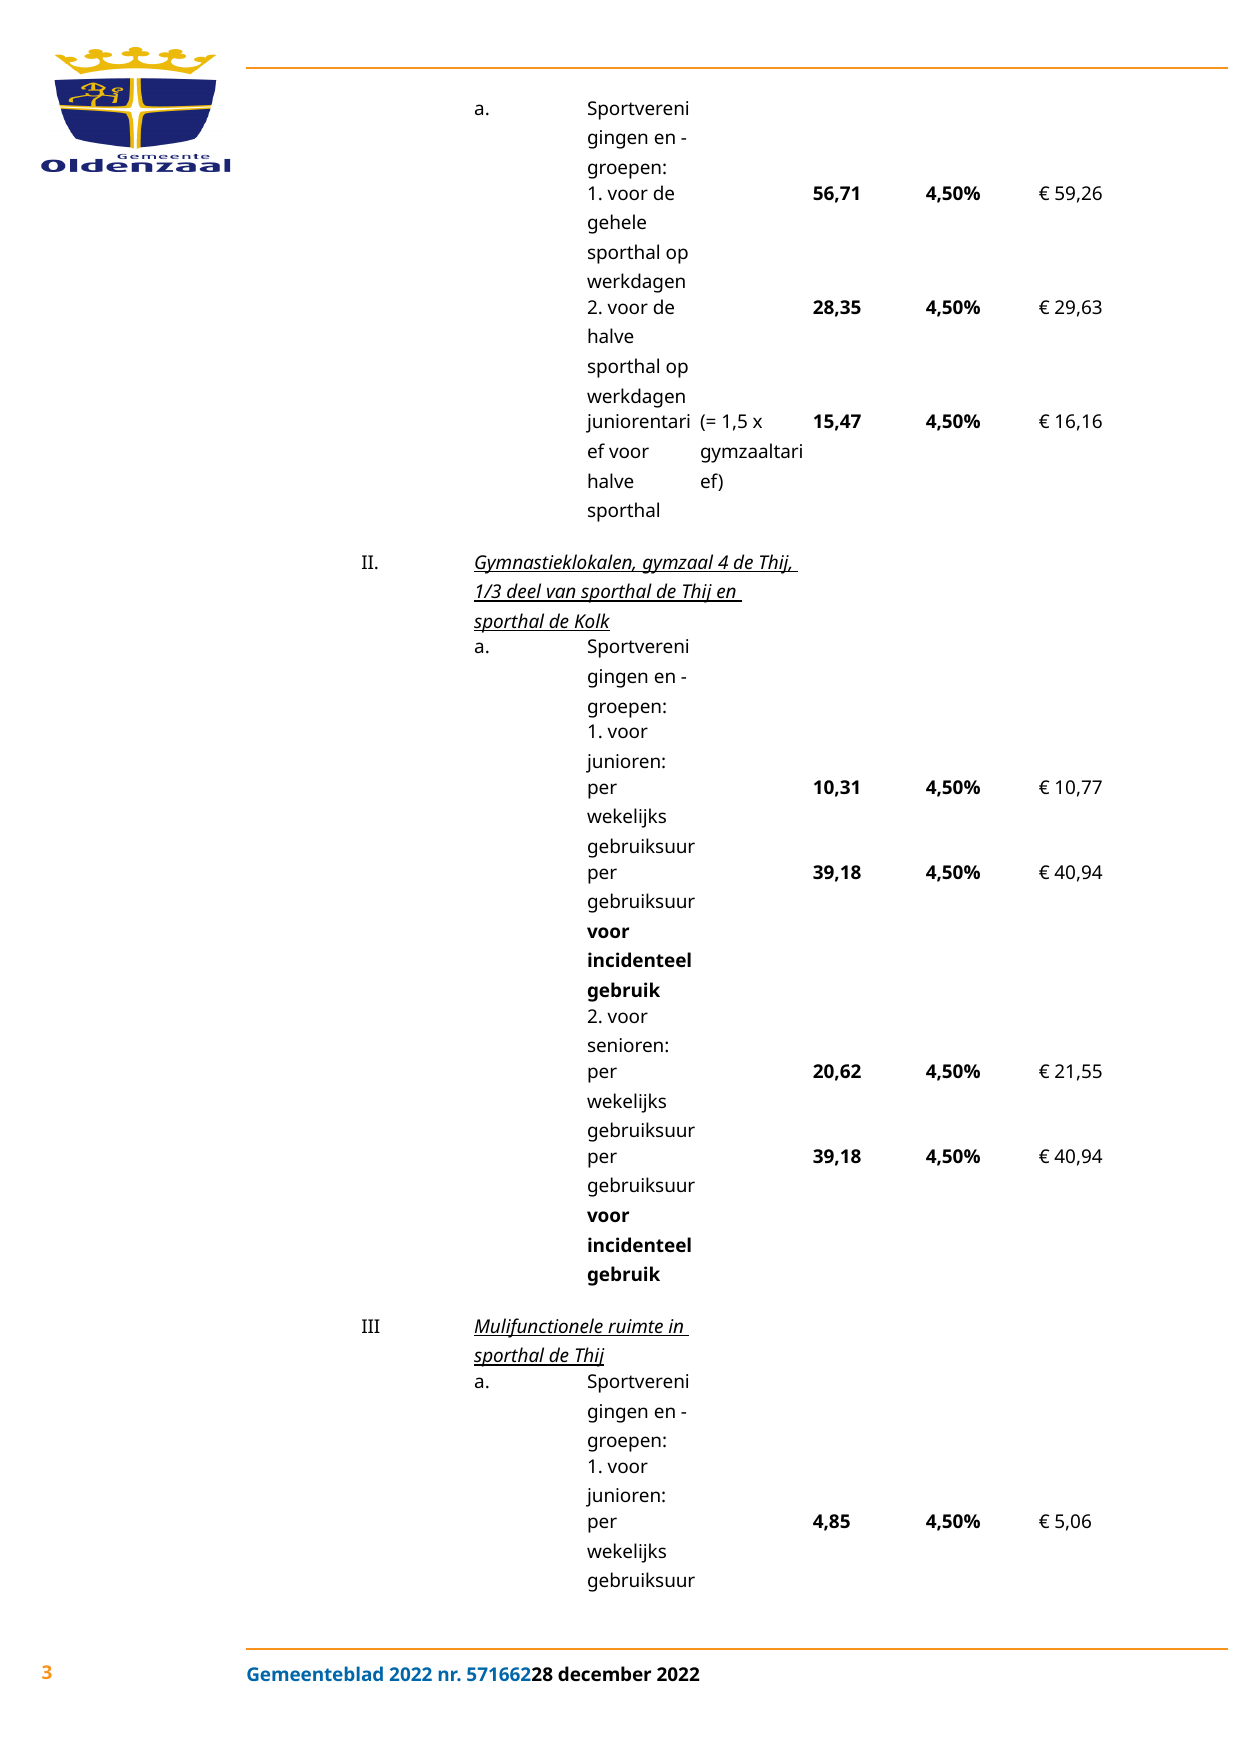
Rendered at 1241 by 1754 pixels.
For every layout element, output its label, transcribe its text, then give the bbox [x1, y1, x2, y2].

table_cell 10,31 [813, 774, 926, 859]
table_cell [926, 719, 1038, 774]
table_cell [813, 1368, 926, 1453]
table_cell [248, 294, 361, 409]
table_cell [926, 634, 1038, 719]
table_cell 4,50% [926, 294, 1038, 409]
table_cell [474, 859, 587, 1003]
table_cell [361, 1368, 474, 1453]
table_cell Gymnastieklokalen, gymzaal 4 de Thij, 1/3 deel van sporthal de Thij en sporthal de Kolk [474, 549, 813, 634]
table_cell [248, 1143, 361, 1287]
table_cell [1039, 95, 1152, 180]
table_cell Sportverenigingen en -groepen: [587, 1368, 700, 1453]
table_cell a. [474, 95, 587, 180]
table_cell [248, 1058, 361, 1143]
table_cell [926, 1368, 1038, 1453]
table_cell per wekelijks gebruiksuur [587, 1509, 700, 1593]
table_cell € 16,16 [1039, 409, 1152, 523]
table_cell Mulifunctionele ruimte in sporthal de Thij [474, 1313, 700, 1368]
table_cell € 10,77 [1039, 774, 1152, 859]
table_cell [1039, 1003, 1152, 1058]
table_cell 4,50% [926, 1143, 1038, 1287]
table_cell [248, 719, 361, 774]
table_cell [361, 180, 474, 294]
table_cell 4,50% [926, 1058, 1038, 1143]
table_cell [248, 1313, 361, 1368]
table_cell [361, 523, 474, 549]
table_cell [587, 523, 700, 549]
table_cell [813, 549, 926, 634]
table_cell [474, 774, 587, 859]
table_cell [813, 1287, 926, 1313]
table_cell 4,50% [926, 180, 1038, 294]
table_cell 56,71 [813, 180, 926, 294]
table_cell 4,50% [926, 409, 1038, 523]
table_cell [361, 774, 474, 859]
table_cell [248, 1003, 361, 1058]
table_cell € 40,94 [1039, 859, 1152, 1003]
picture [41, 47, 231, 172]
table_cell [361, 1453, 474, 1508]
table_cell 4,85 [813, 1509, 926, 1593]
table_cell [474, 1509, 587, 1593]
table_cell 39,18 [813, 1143, 926, 1287]
table_cell [248, 859, 361, 1003]
table_cell [248, 549, 361, 634]
table_cell per gebruiksuur voor incidenteel gebruik [587, 1143, 700, 1287]
table_cell [248, 774, 361, 859]
table_cell III [361, 1313, 474, 1368]
table_cell [474, 1058, 587, 1143]
table_cell € 5,06 [1039, 1509, 1152, 1593]
table_cell [926, 523, 1038, 549]
table_cell II. [361, 549, 474, 634]
table_cell 2. voor senioren: [587, 1003, 700, 1058]
table_cell [813, 95, 926, 180]
table_cell [248, 1509, 361, 1593]
table_cell [248, 95, 361, 180]
table_cell [1039, 549, 1152, 634]
table_cell [361, 1287, 474, 1313]
table_cell [1039, 1287, 1152, 1313]
table_cell [361, 634, 474, 719]
table_cell € 29,63 [1039, 294, 1152, 409]
table_cell [474, 409, 587, 523]
table_cell 28,35 [813, 294, 926, 409]
table_cell [700, 294, 813, 409]
table_cell 4,50% [926, 859, 1038, 1003]
table_cell [361, 1003, 474, 1058]
table_cell [813, 523, 926, 549]
table_cell 4,50% [926, 1509, 1038, 1593]
table_cell [474, 1287, 587, 1313]
table_cell [926, 1287, 1038, 1313]
table_cell [474, 294, 587, 409]
table_cell [1039, 1313, 1152, 1368]
table_cell [248, 409, 361, 523]
table_cell [813, 719, 926, 774]
table_cell [700, 1313, 813, 1368]
table_cell [587, 1287, 700, 1313]
table_cell [361, 409, 474, 523]
table_cell € 21,55 [1039, 1058, 1152, 1143]
table_cell [813, 1453, 926, 1508]
table_cell [700, 634, 813, 719]
table_cell [700, 774, 813, 859]
table_cell per wekelijks gebruiksuur [587, 774, 700, 859]
table_cell 15,47 [813, 409, 926, 523]
table_cell [1039, 1453, 1152, 1508]
table_cell juniorentarief voor halve sporthal [587, 409, 700, 523]
table_cell [1039, 523, 1152, 549]
table_cell [700, 1058, 813, 1143]
table_cell per wekelijks gebruiksuur [587, 1058, 700, 1143]
table_cell [700, 859, 813, 1003]
table_cell Sportverenigingen en -groepen: [587, 95, 700, 180]
table_cell [361, 95, 474, 180]
table_cell a. [474, 634, 587, 719]
table_cell [700, 719, 813, 774]
table_cell [474, 1143, 587, 1287]
table_cell [474, 1003, 587, 1058]
table_cell 1. voor de gehele sporthal op werkdagen [587, 180, 700, 294]
table_cell [813, 634, 926, 719]
table_cell [248, 523, 361, 549]
table_cell [813, 1003, 926, 1058]
table_cell [926, 1003, 1038, 1058]
table_cell [361, 859, 474, 1003]
table_cell (= 1,5 x gymzaaltarief) [700, 409, 813, 523]
table_cell [700, 523, 813, 549]
table_cell 4,50% [926, 774, 1038, 859]
table_cell [700, 1003, 813, 1058]
table_cell € 59,26 [1039, 180, 1152, 294]
table_cell [248, 180, 361, 294]
table_cell [248, 1453, 361, 1508]
table_cell [700, 180, 813, 294]
table_cell [813, 1313, 926, 1368]
table_cell [474, 719, 587, 774]
table_cell per gebruiksuur voor incidenteel gebruik [587, 859, 700, 1003]
table_cell [474, 1453, 587, 1508]
table_cell [474, 180, 587, 294]
table_cell [700, 1287, 813, 1313]
table_cell [700, 1368, 813, 1453]
table_cell [926, 1313, 1038, 1368]
table_cell [926, 95, 1038, 180]
table_cell [926, 1453, 1038, 1508]
table_cell 1. voor junioren: [587, 719, 700, 774]
table_cell [700, 95, 813, 180]
table_cell [361, 1143, 474, 1287]
table_cell a. [474, 1368, 587, 1453]
table_cell [700, 1143, 813, 1287]
table_cell [248, 1368, 361, 1453]
table_cell [700, 1509, 813, 1593]
table_cell [361, 1058, 474, 1143]
table_cell [1039, 1368, 1152, 1453]
table_cell [361, 719, 474, 774]
table_cell [474, 523, 587, 549]
table_cell [926, 549, 1038, 634]
table_cell [248, 634, 361, 719]
table_cell 2. voor de halve sporthal op werkdagen [587, 294, 700, 409]
table_cell 20,62 [813, 1058, 926, 1143]
table_cell [361, 1509, 474, 1593]
table_cell 39,18 [813, 859, 926, 1003]
table_cell [700, 1453, 813, 1508]
table_cell [1039, 719, 1152, 774]
table_cell Sportverenigingen en -groepen: [587, 634, 700, 719]
table_cell [248, 1287, 361, 1313]
table_cell [361, 294, 474, 409]
table_cell 1. voor junioren: [587, 1453, 700, 1508]
table_cell € 40,94 [1039, 1143, 1152, 1287]
table_cell [1039, 634, 1152, 719]
